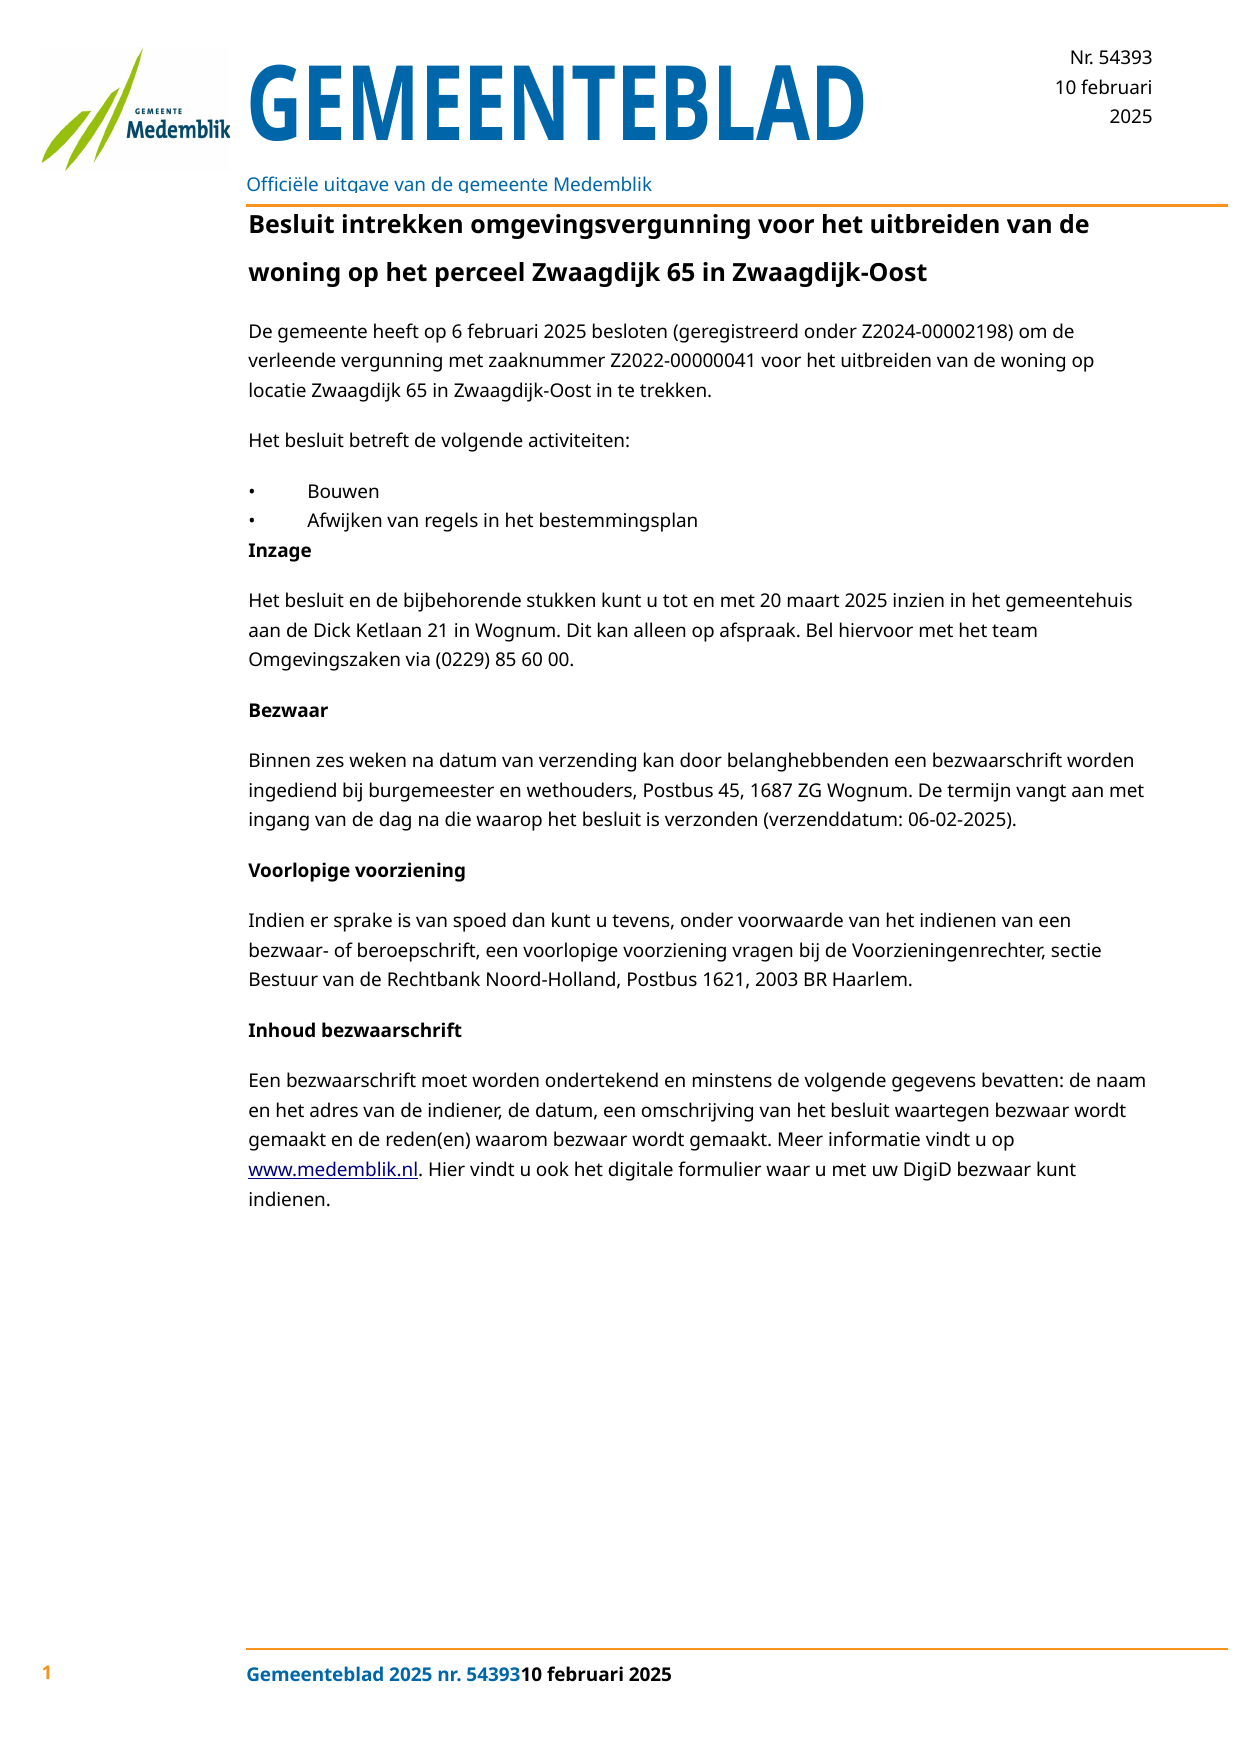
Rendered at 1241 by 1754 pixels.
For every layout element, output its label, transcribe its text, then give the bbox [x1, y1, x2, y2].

list Afwijken van regels in het bestemmingsplan [248, 507, 1152, 533]
text Het besluit en de bijbehorende stukken kunt u tot en met 20 maart 2025 inzien in het gemeentehuis aan de Dick Ketlaan 21 in Wognum. Dit kan alleen op afspraak. Bel hiervoor met het team Omgevingszaken via (0229) 85 60 00. [248, 587, 1152, 672]
text Het besluit betreft de volgende activiteiten: [248, 427, 1152, 453]
text Binnen zes weken na datum van verzending kan door belanghebbenden een bezwaarschrift worden ingediend bij burgemeester en wethouders, Postbus 45, 1687 ZG Wognum. De termijn vangt aan met ingang van de dag na die waarop het besluit is verzonden (verzenddatum: 06-02-2025). [248, 747, 1152, 832]
text Een bezwaarschrift moet worden ondertekend en minstens de volgende gegevens bevatten: de naam en het adres van de indiener, de datum, een omschrijving van het besluit waartegen bezwaar wordt gemaakt en de reden(en) waarom bezwaar wordt gemaakt. Meer informatie vindt u op www.medemblik.nl. Hier vindt u ook het digitale formulier waar u met uw DigiD bezwaar kunt indienen. [248, 1067, 1152, 1212]
text Besluit intrekken omgevingsvergunning voor het uitbreiden van de woning op het perceel Zwaagdijk 65 in Zwaagdijk-Oost [248, 207, 1152, 288]
text Bezwaar [248, 697, 1152, 723]
text Inzage [248, 537, 1152, 563]
text Voorlopige voorziening [248, 857, 1152, 883]
text Indien er sprake is van spoed dan kunt u tevens, onder voorwaarde van het indienen van een bezwaar- of beroepschrift, een voorlopige voorziening vragen bij de Voorzieningenrechter, sectie Bestuur van de Rechtbank Noord-Holland, Postbus 1621, 2003 BR Haarlem. [248, 907, 1152, 992]
list Bouwen [248, 478, 1152, 504]
text Inhoud bezwaarschrift [248, 1017, 1152, 1043]
text De gemeente heeft op 6 februari 2025 besloten (geregistreerd onder Z2024-00002198) om de verleende vergunning met zaaknummer Z2022-00000041 voor het uitbreiden van de woning op locatie Zwaagdijk 65 in Zwaagdijk-Oost in te trekken. [248, 318, 1152, 403]
picture [41, 47, 231, 172]
